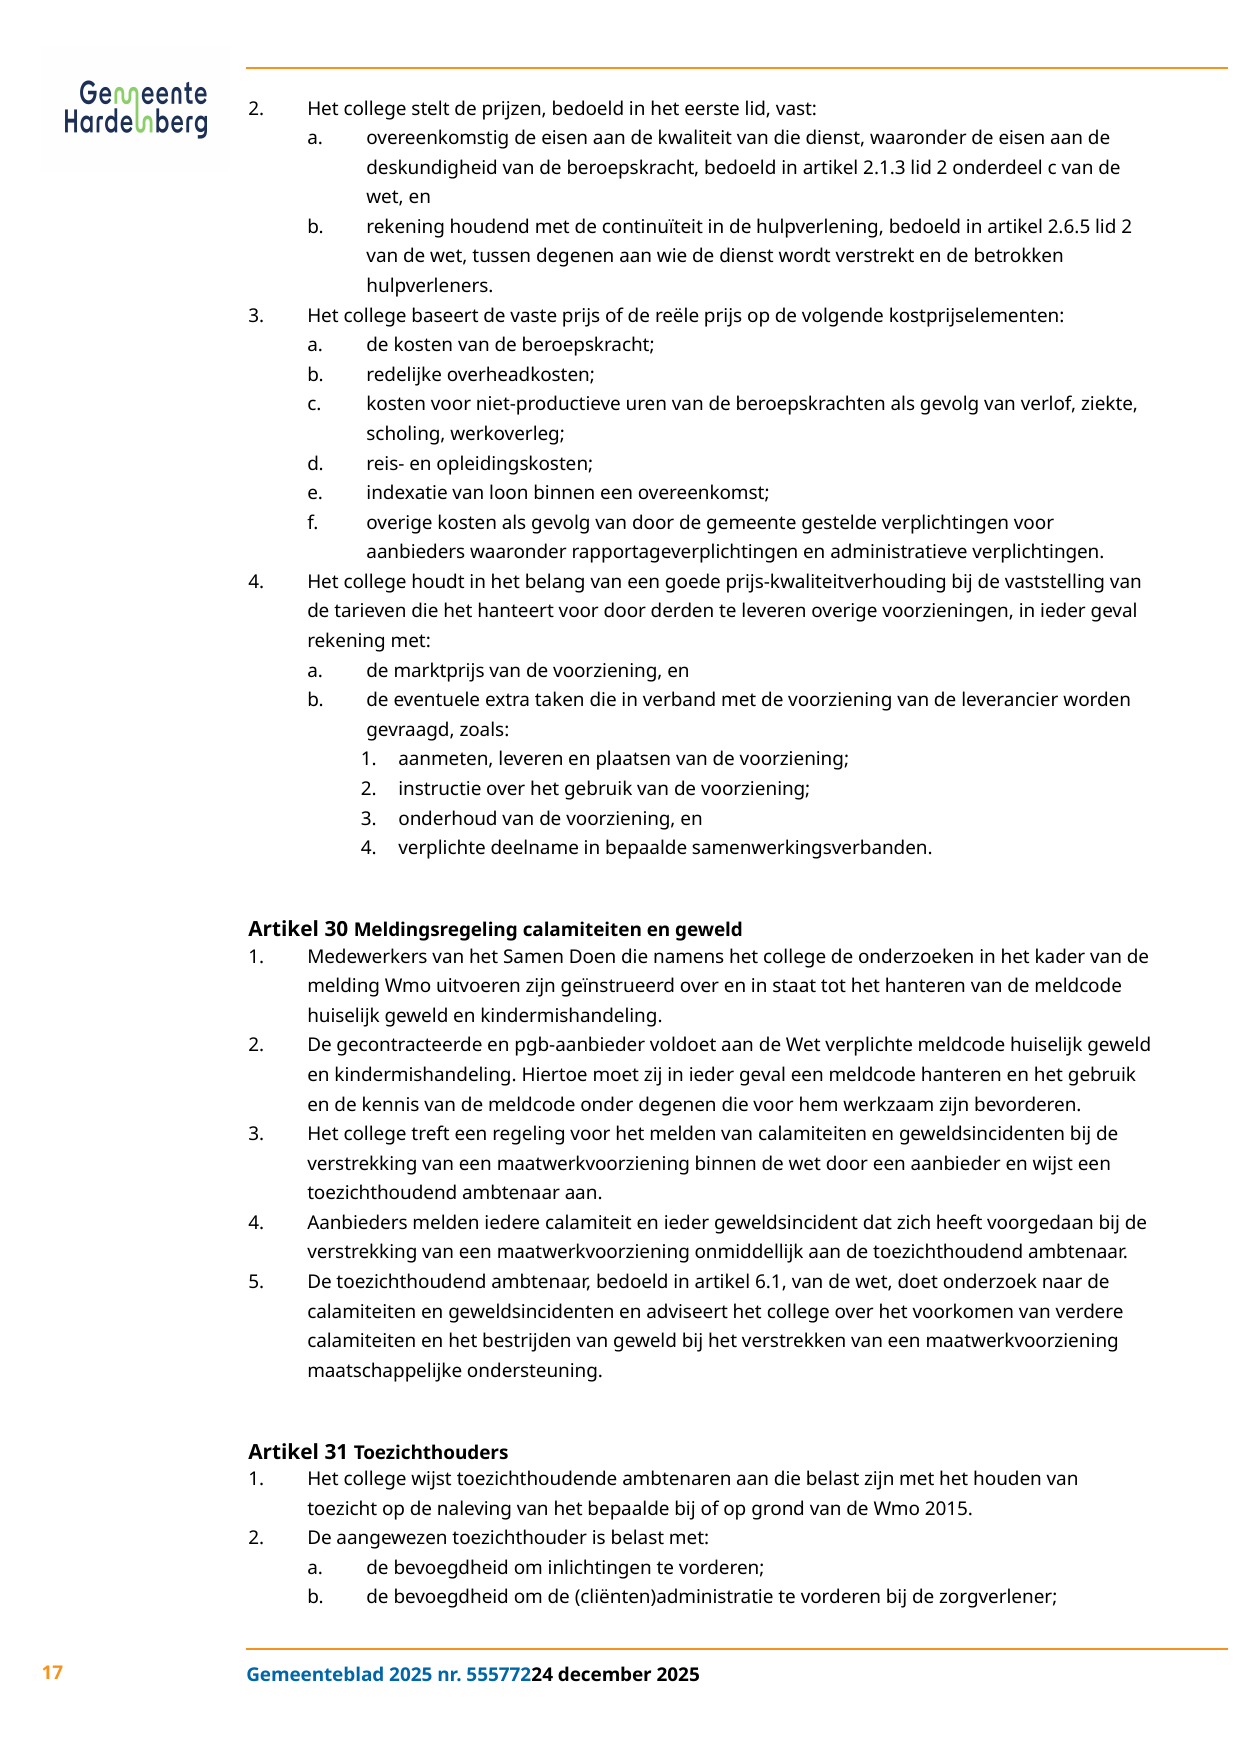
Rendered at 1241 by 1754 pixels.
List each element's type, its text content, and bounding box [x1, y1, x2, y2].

list de kosten van de beroepskracht; [307, 331, 1152, 357]
list overeenkomstig de eisen aan de kwaliteit van die dienst, waaronder de eisen aan de deskundigheid van de beroepskracht, bedoeld in artikel 2.1.3 lid 2 onderdeel c van de wet, en [307, 124, 1152, 209]
list Het college wijst toezichthoudende ambtenaren aan die belast zijn met het houden van toezicht op de naleving van het bepaalde bij of op grond van de Wmo 2015. [248, 1465, 1152, 1521]
list redelijke overheadkosten; [307, 361, 1152, 387]
text Artikel 30 Meldingsregeling calamiteiten en geweld [248, 914, 1152, 943]
list indexatie van loon binnen een overeenkomst; [307, 479, 1152, 505]
list rekening houdend met de continuïteit in de hulpverlening, bedoeld in artikel 2.6.5 lid 2 van de wet, tussen degenen aan wie de dienst wordt verstrekt en de betrokken hulpverleners. [307, 213, 1152, 298]
list verplichte deelname in bepaalde samenwerkingsverbanden. [361, 834, 1152, 860]
list Het college stelt de prijzen, bedoeld in het eerste lid, vast: [248, 95, 1152, 121]
list onderhoud van de voorziening, en [361, 805, 1152, 831]
list Medewerkers van het Samen Doen die namens het college de onderzoeken in het kader van de melding Wmo uitvoeren zijn geïnstrueerd over en in staat tot het hanteren van de meldcode huiselijk geweld en kindermishandeling. [248, 943, 1152, 1028]
list kosten voor niet-productieve uren van de beroepskrachten als gevolg van verlof, ziekte, scholing, werkoverleg; [307, 391, 1152, 446]
picture [41, 47, 231, 172]
list de marktprijs van de voorziening, en [307, 657, 1152, 683]
list de eventuele extra taken die in verband met de voorziening van de leverancier worden gevraagd, zoals: [307, 686, 1152, 742]
list De aangewezen toezichthouder is belast met: [248, 1524, 1152, 1550]
list Het college baseert de vaste prijs of de reële prijs op de volgende kostprijselementen: [248, 302, 1152, 328]
list instructie over het gebruik van de voorziening; [361, 775, 1152, 801]
list aanmeten, leveren en plaatsen van de voorziening; [361, 746, 1152, 771]
list de bevoegdheid om inlichtingen te vorderen; [307, 1554, 1152, 1580]
list Het college treft een regeling voor het melden van calamiteiten en geweldsincidenten bij de verstrekking van een maatwerkvoorziening binnen de wet door een aanbieder en wijst een toezichthoudend ambtenaar aan. [248, 1120, 1152, 1205]
list de bevoegdheid om de (cliënten)administratie te vorderen bij de zorgverlener; [307, 1584, 1152, 1609]
list De toezichthoudend ambtenaar, bedoeld in artikel 6.1, van de wet, doet onderzoek naar de calamiteiten en geweldsincidenten en adviseert het college over het voorkomen van verdere calamiteiten en het bestrijden van geweld bij het verstrekken van een maatwerkvoorziening maatschappelijke ondersteuning. [248, 1268, 1152, 1383]
list De gecontracteerde en pgb-aanbieder voldoet aan de Wet verplichte meldcode huiselijk geweld en kindermishandeling. Hiertoe moet zij in ieder geval een meldcode hanteren en het gebruik en de kennis van de meldcode onder degenen die voor hem werkzaam zijn bevorderen. [248, 1032, 1152, 1116]
list reis- en opleidingskosten; [307, 450, 1152, 476]
list Aanbieders melden iedere calamiteit en ieder geweldsincident dat zich heeft voorgedaan bij de verstrekking van een maatwerkvoorziening onmiddellijk aan de toezichthoudend ambtenaar. [248, 1209, 1152, 1264]
list Het college houdt in het belang van een goede prijs-kwaliteitverhouding bij de vaststelling van de tarieven die het hanteert voor door derden te leveren overige voorzieningen, in ieder geval rekening met: [248, 568, 1152, 653]
list overige kosten als gevolg van door de gemeente gestelde verplichtingen voor aanbieders waaronder rapportageverplichtingen en administratieve verplichtingen. [307, 509, 1152, 564]
text Artikel 31 Toezichthouders [248, 1437, 1152, 1465]
